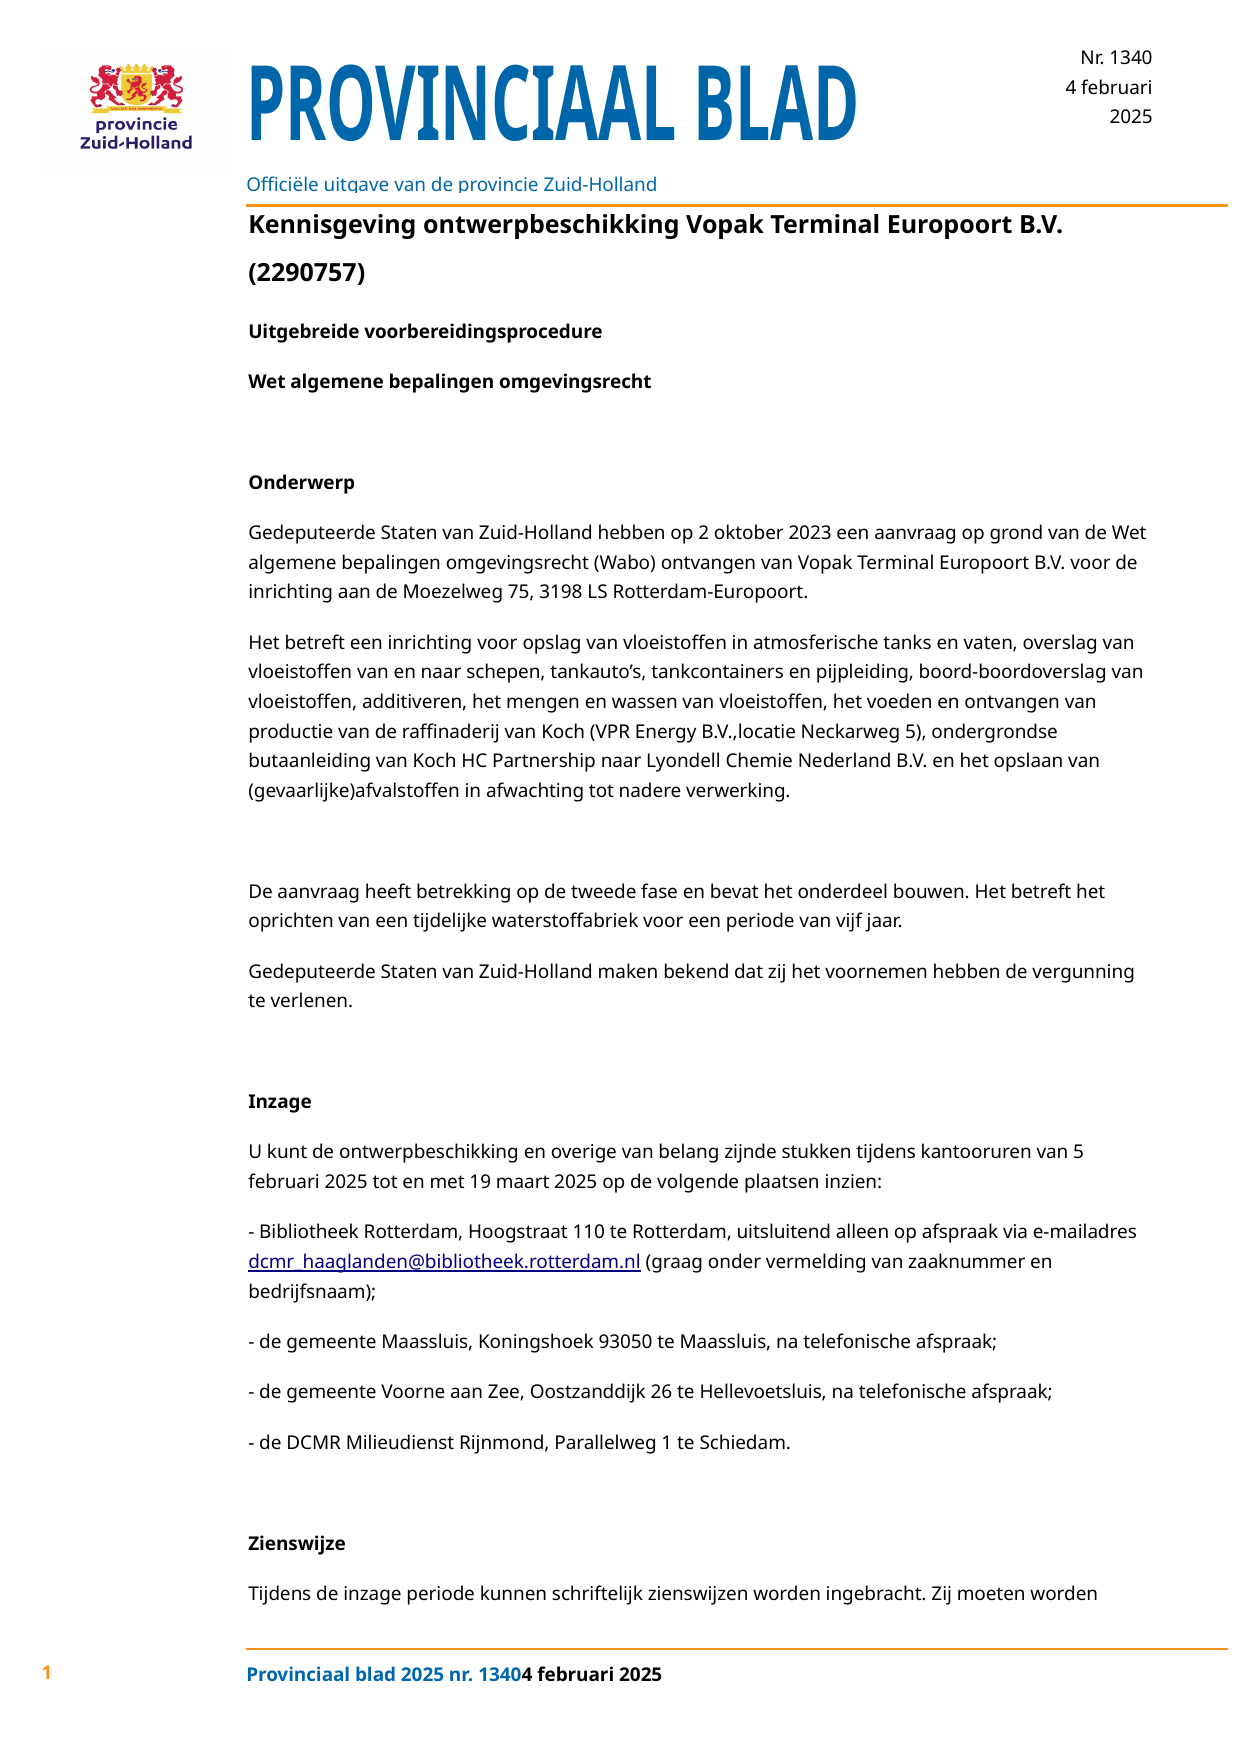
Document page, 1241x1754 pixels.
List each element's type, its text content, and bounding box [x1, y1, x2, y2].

text Inzage [248, 1088, 1152, 1114]
text - de DCMR Milieudienst Rijnmond, Parallelweg 1 te Schiedam. [248, 1429, 1152, 1455]
text - de gemeente Voorne aan Zee, Oostzanddijk 26 te Hellevoetsluis, na telefonische afspraak; [248, 1379, 1152, 1404]
text Uitgebreide voorbereidingsprocedure [248, 318, 1152, 344]
text Tijdens de inzage periode kunnen schriftelijk zienswijzen worden ingebracht. Zij moeten worden [248, 1580, 1152, 1606]
picture [41, 47, 231, 172]
text Wet algemene bepalingen omgevingsrecht [248, 368, 1152, 394]
text Onderwerp [248, 469, 1152, 495]
text De aanvraag heeft betrekking op de tweede fase en bevat het onderdeel bouwen. Het betreft het oprichten van een tijdelijke waterstoffabriek voor een periode van vijf jaar. [248, 878, 1152, 933]
text Gedeputeerde Staten van Zuid-Holland hebben op 2 oktober 2023 een aanvraag op grond van de Wet algemene bepalingen omgevingsrecht (Wabo) ontvangen van Vopak Terminal Europoort B.V. voor de inrichting aan de Moezelweg 75, 3198 LS Rotterdam-Europoort. [248, 519, 1152, 604]
text Kennisgeving ontwerpbeschikking Vopak Terminal Europoort B.V. (2290757) [248, 207, 1152, 288]
text - de gemeente Maassluis, Koningshoek 93050 te Maassluis, na telefonische afspraak; [248, 1328, 1152, 1354]
text Het betreft een inrichting voor opslag van vloeistoffen in atmosferische tanks en vaten, overslag van vloeistoffen van en naar schepen, tankauto’s, tankcontainers en pijpleiding, boord-boordoverslag van vloeistoffen, additiveren, het mengen en wassen van vloeistoffen, het voeden en ontvangen van productie van de raffinaderij van Koch (VPR Energy B.V.,locatie Neckarweg 5), ondergrondse butaanleiding van Koch HC Partnership naar Lyondell Chemie Nederland B.V. en het opslaan van (gevaarlijke)afvalstoffen in afwachting tot nadere verwerking. [248, 629, 1152, 803]
text U kunt de ontwerpbeschikking en overige van belang zijnde stukken tijdens kantooruren van 5 februari 2025 tot en met 19 maart 2025 op de volgende plaatsen inzien: [248, 1139, 1152, 1194]
text Gedeputeerde Staten van Zuid-Holland maken bekend dat zij het voornemen hebben de vergunning te verlenen. [248, 958, 1152, 1013]
text - Bibliotheek Rotterdam, Hoogstraat 110 te Rotterdam, uitsluitend alleen op afspraak via e-mailadres dcmr_haaglanden@bibliotheek.rotterdam.nl (graag onder vermelding van zaaknummer en bedrijfsnaam); [248, 1219, 1152, 1304]
text Zienswijze [248, 1530, 1152, 1556]
